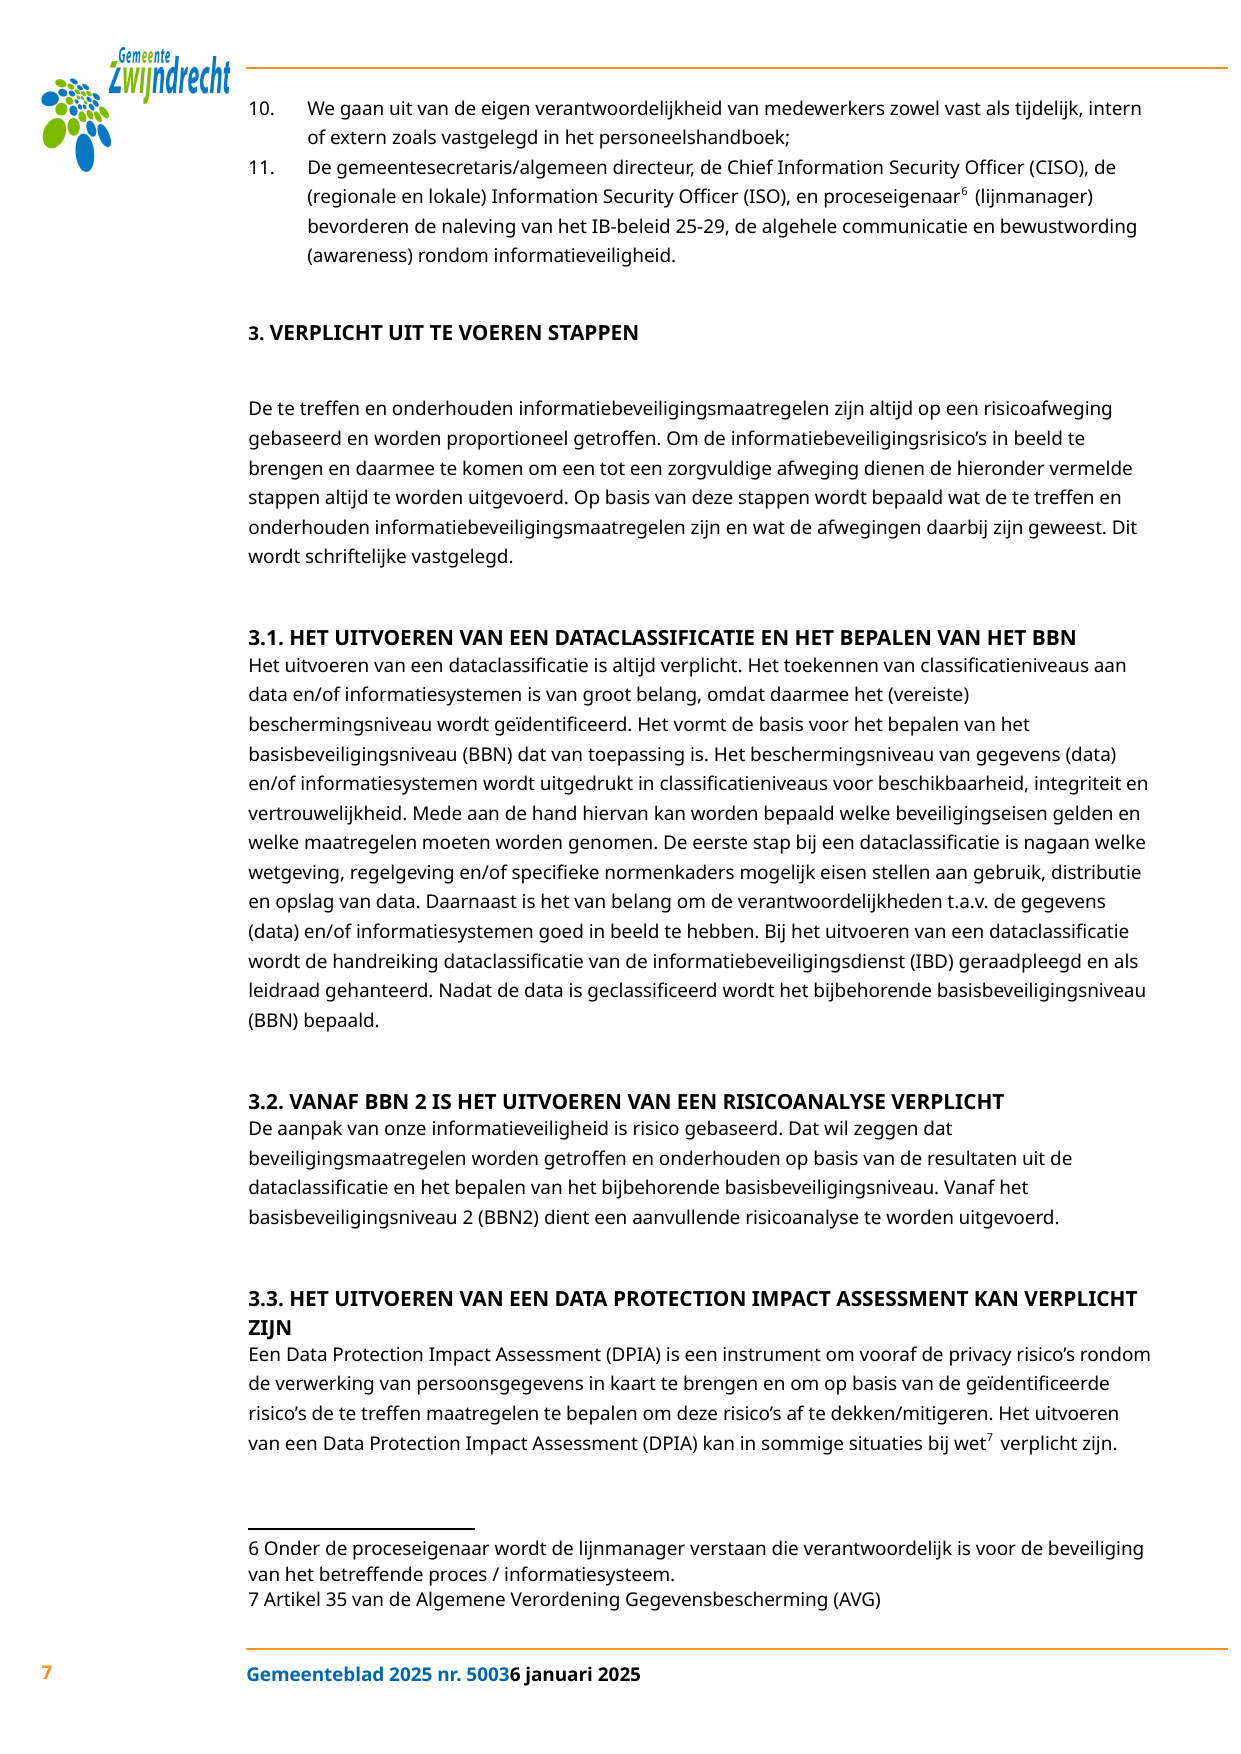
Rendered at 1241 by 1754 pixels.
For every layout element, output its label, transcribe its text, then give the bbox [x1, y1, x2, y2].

text Artikel 35 van de Algemene Verordening Gegevensbescherming (AVG) [248, 1586, 1152, 1612]
text Het uitvoeren van een dataclassificatie is altijd verplicht. Het toekennen van classificatieniveaus aan data en/of informatiesystemen is van groot belang, omdat daarmee het (vereiste) beschermingsniveau wordt geïdentificeerd. Het vormt de basis voor het bepalen van het basisbeveiligingsniveau (BBN) dat van toepassing is. Het beschermingsniveau van gegevens (data) en/of informatiesystemen wordt uitgedrukt in classificatieniveaus voor beschikbaarheid, integriteit en vertrouwelijkheid. Mede aan de hand hiervan kan worden bepaald welke beveiligingseisen gelden en welke maatregelen moeten worden genomen. De eerste stap bij een dataclassificatie is nagaan welke wetgeving, regelgeving en/of specifieke normenkaders mogelijk eisen stellen aan gebruik, distributie en opslag van data. Daarnaast is het van belang om de verantwoordelijkheden t.a.v. de gegevens (data) en/of informatiesystemen goed in beeld te hebben. Bij het uitvoeren van een dataclassificatie wordt de handreiking dataclassificatie van de informatiebeveiligingsdienst (IBD) geraadpleegd en als leidraad gehanteerd. Nadat de data is geclassificeerd wordt het bijbehorende basisbeveiligingsniveau (BBN) bepaald. [248, 652, 1152, 1033]
text 3.3. HET UITVOEREN VAN EEN DATA PROTECTION IMPACT ASSESSMENT KAN VERPLICHT ZIJN [248, 1284, 1152, 1341]
text 3.1. HET UITVOEREN VAN EEN DATACLASSIFICATIE EN HET BEPALEN VAN HET BBN [248, 623, 1152, 652]
picture [41, 47, 231, 172]
text Een Data Protection Impact Assessment (DPIA) is een instrument om vooraf de privacy risico’s rondom de verwerking van persoonsgegevens in kaart te brengen en om op basis van de geïdentificeerde risico’s de te treffen maatregelen te bepalen om deze risico’s af te dekken/mitigeren. Het uitvoeren van een Data Protection Impact Assessment (DPIA) kan in sommige situaties bij wet verplicht zijn. [248, 1341, 1152, 1456]
list We gaan uit van de eigen verantwoordelijkheid van medewerkers zowel vast als tijdelijk, intern of extern zoals vastgelegd in het personeelshandboek; [248, 95, 1152, 150]
text De aanpak van onze informatieveiligheid is risico gebaseerd. Dat wil zeggen dat beveiligingsmaatregelen worden getroffen en onderhouden op basis van de resultaten uit de dataclassificatie en het bepalen van het bijbehorende basisbeveiligingsniveau. Vanaf het basisbeveiligingsniveau 2 (BBN2) dient een aanvullende risicoanalyse te worden uitgevoerd. [248, 1115, 1152, 1230]
text 3.2. VANAF BBN 2 IS HET UITVOEREN VAN EEN RISICOANALYSE VERPLICHT [248, 1087, 1152, 1115]
list De gemeentesecretaris/algemeen directeur, de Chief Information Security Officer (CISO), de (regionale en lokale) Information Security Officer (ISO), en proceseigenaar (lijnmanager) bevorderen de naleving van het IB-beleid 25-29, de algehele communicatie en bewustwording (awareness) rondom informatieveiligheid. [248, 154, 1152, 268]
list Onder de proceseigenaar wordt de lijnmanager verstaan die verantwoordelijk is voor de beveiliging van het betreffende proces / informatiesysteem. [248, 1535, 1152, 1586]
text 3. VERPLICHT UIT TE VOEREN STAPPEN [248, 318, 1152, 346]
text De te treffen en onderhouden informatiebeveiligingsmaatregelen zijn altijd op een risicoafweging gebaseerd en worden proportioneel getroffen. Om de informatiebeveiligingsrisico’s in beeld te brengen en daarmee te komen om een tot een zorgvuldige afweging dienen de hieronder vermelde stappen altijd te worden uitgevoerd. Op basis van deze stappen wordt bepaald wat de te treffen en onderhouden informatiebeveiligingsmaatregelen zijn en wat de afwegingen daarbij zijn geweest. Dit wordt schriftelijke vastgelegd. [248, 396, 1152, 569]
